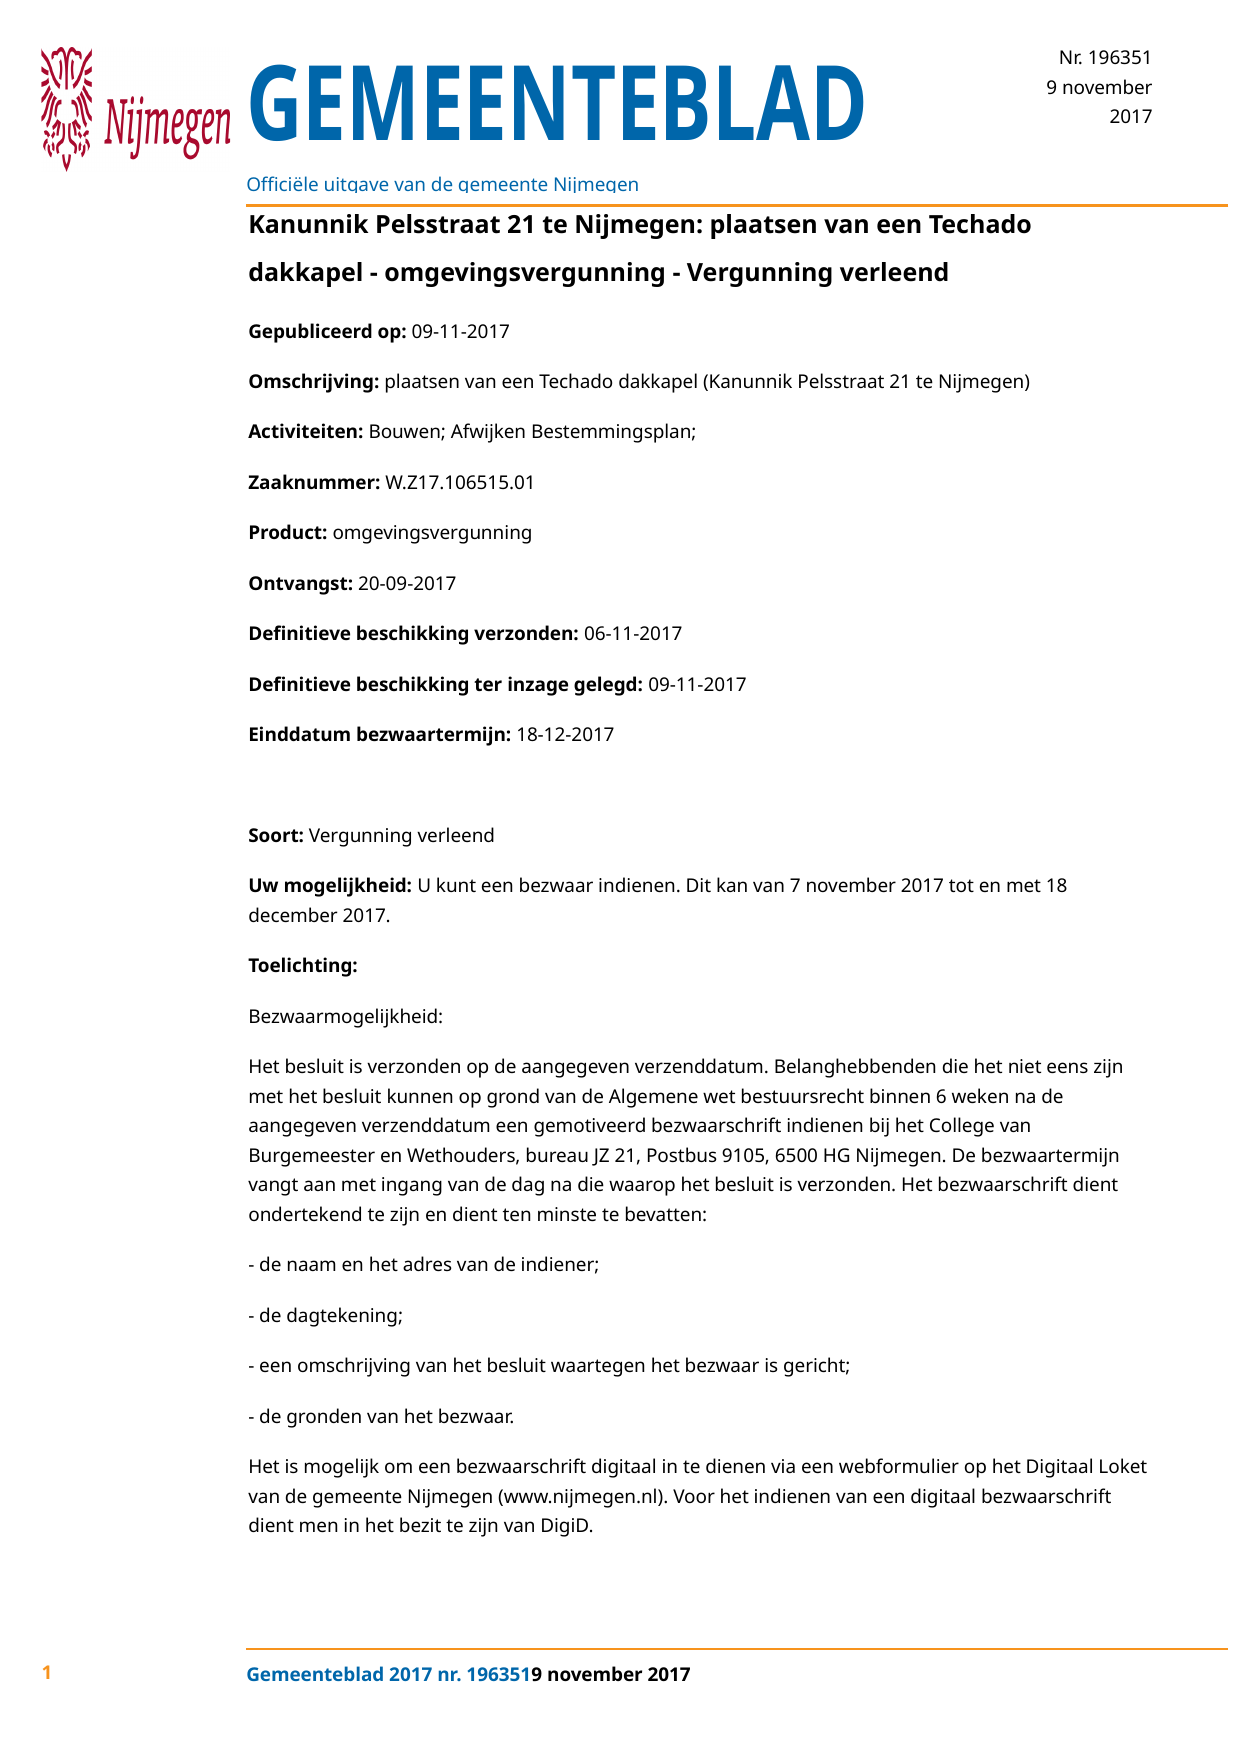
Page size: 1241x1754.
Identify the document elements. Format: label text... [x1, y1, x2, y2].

text - een omschrijving van het besluit waartegen het bezwaar is gericht; [248, 1352, 1152, 1378]
text Ontvangst: 20-09-2017 [248, 570, 1152, 596]
text Definitieve beschikking verzonden: 06-11-2017 [248, 620, 1152, 646]
picture [41, 47, 231, 172]
text Soort: Vergunning verleend [248, 822, 1152, 848]
text Einddatum bezwaartermijn: 18-12-2017 [248, 721, 1152, 747]
text - de dagtekening; [248, 1302, 1152, 1328]
text Toelichting: [248, 952, 1152, 978]
text Definitieve beschikking ter inzage gelegd: 09-11-2017 [248, 671, 1152, 697]
text Kanunnik Pelsstraat 21 te Nijmegen: plaatsen van een Techado dakkapel - omgevingsvergunning - Vergunning verleend [248, 207, 1152, 288]
text Omschrijving: plaatsen van een Techado dakkapel (Kanunnik Pelsstraat 21 te Nijmegen) [248, 368, 1152, 394]
text Uw mogelijkheid: U kunt een bezwaar indienen. Dit kan van 7 november 2017 tot en met 18 december 2017. [248, 872, 1152, 928]
text Het besluit is verzonden op de aangegeven verzenddatum. Belanghebbenden die het niet eens zijn met het besluit kunnen op grond van de Algemene wet bestuursrecht binnen 6 weken na de aangegeven verzenddatum een gemotiveerd bezwaarschrift indienen bij het College van Burgemeester en Wethouders, bureau JZ 21, Postbus 9105, 6500 HG Nijmegen. De bezwaartermijn vangt aan met ingang van de dag na die waarop het besluit is verzonden. Het bezwaarschrift dient ondertekend te zijn en dient ten minste te bevatten: [248, 1053, 1152, 1227]
text Gepubliceerd op: 09-11-2017 [248, 318, 1152, 344]
text - de naam en het adres van de indiener; [248, 1252, 1152, 1277]
text Het is mogelijk om een bezwaarschrift digitaal in te dienen via een webformulier op het Digitaal Loket van de gemeente Nijmegen (www.nijmegen.nl). Voor het indienen van een digitaal bezwaarschrift dient men in het bezit te zijn van DigiD. [248, 1453, 1152, 1538]
text - de gronden van het bezwaar. [248, 1403, 1152, 1429]
text Zaaknummer: W.Z17.106515.01 [248, 469, 1152, 495]
text Product: omgevingsvergunning [248, 519, 1152, 545]
text Bezwaarmogelijkheid: [248, 1003, 1152, 1029]
text Activiteiten: Bouwen; Afwijken Bestemmingsplan; [248, 419, 1152, 444]
